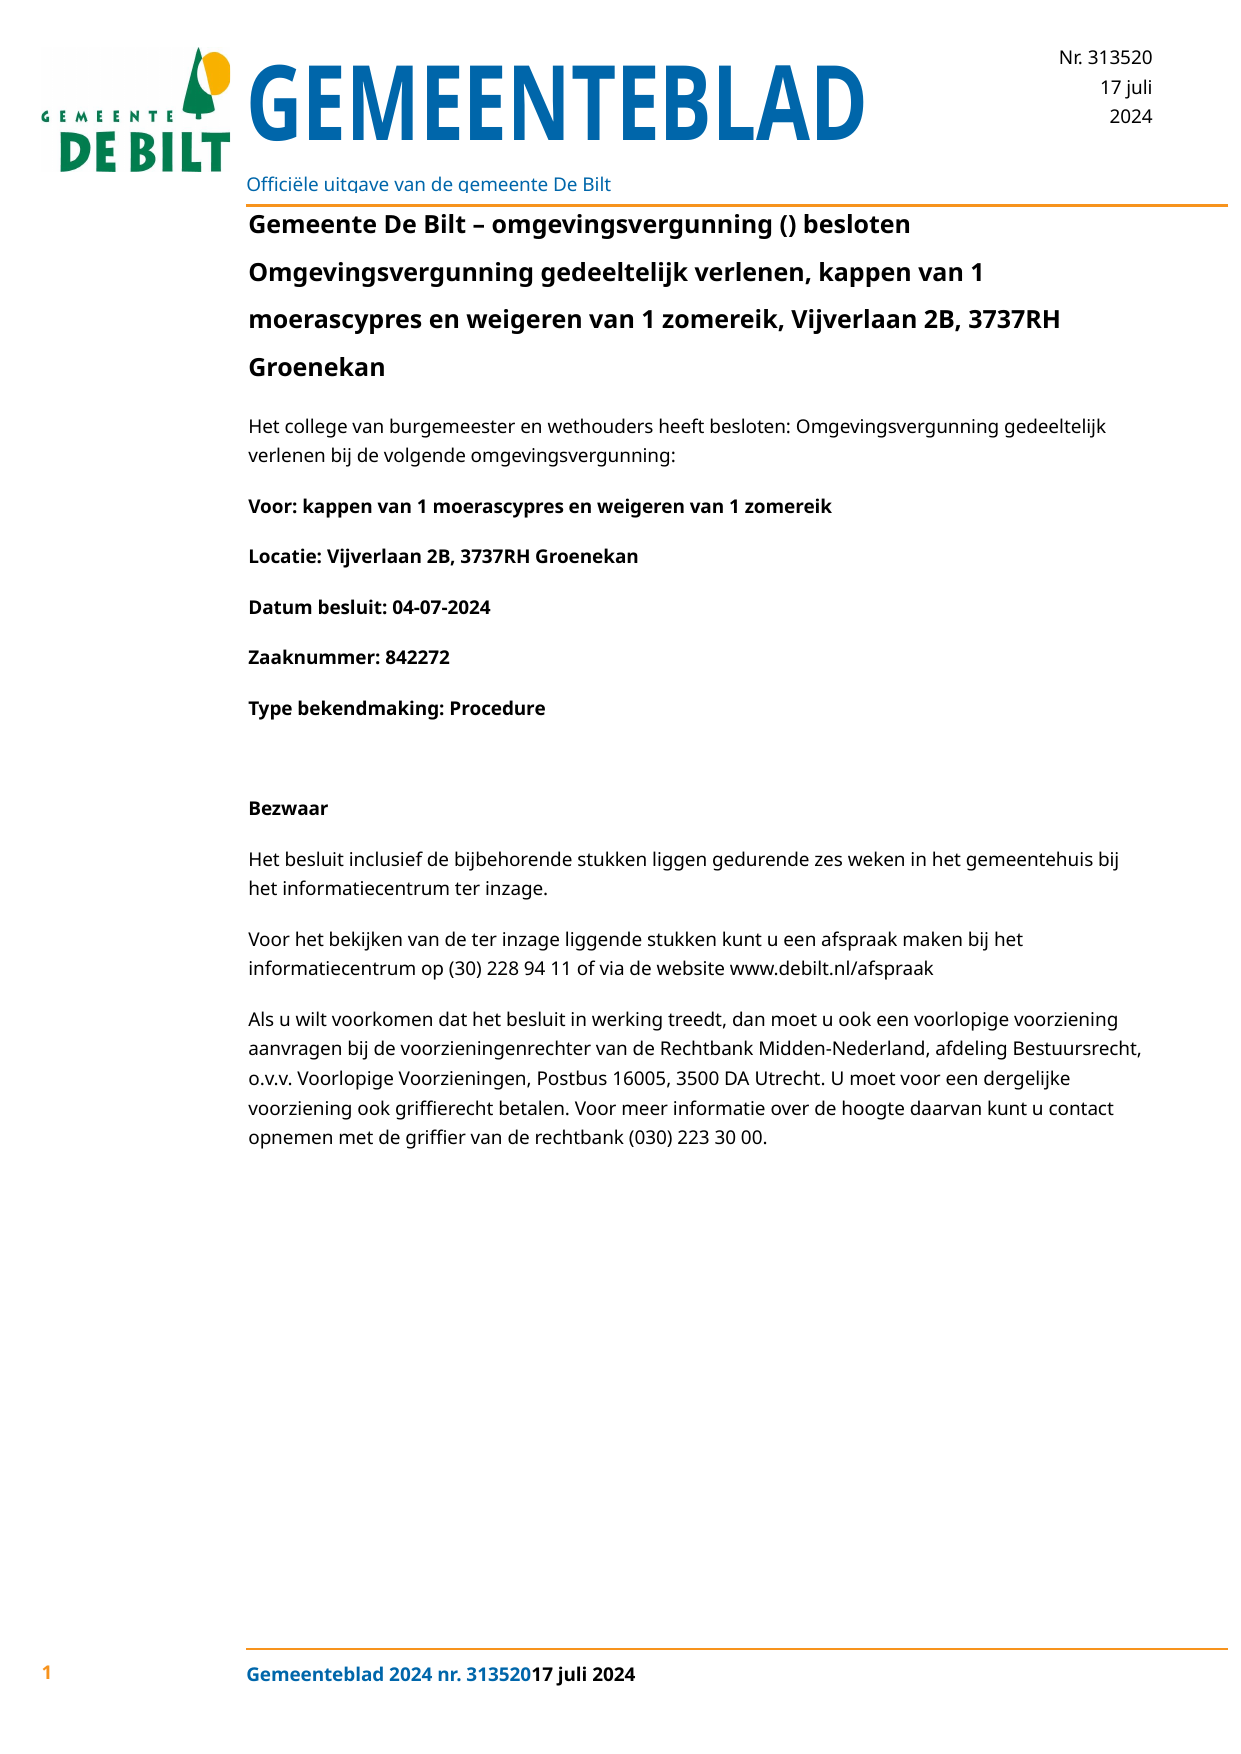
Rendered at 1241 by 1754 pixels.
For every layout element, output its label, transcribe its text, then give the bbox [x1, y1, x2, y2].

text Type bekendmaking: Procedure [248, 695, 1152, 721]
text Zaaknummer: 842272 [248, 644, 1152, 670]
text Gemeente De Bilt – omgevingsvergunning () besloten Omgevingsvergunning gedeeltelijk verlenen, kappen van 1 moerascypres en weigeren van 1 zomereik, Vijverlaan 2B, 3737RH Groenekan [248, 207, 1152, 384]
text Datum besluit: 04-07-2024 [248, 594, 1152, 620]
text Voor het bekijken van de ter inzage liggende stukken kunt u een afspraak maken bij het informatiecentrum op (30) 228 94 11 of via de website www.debilt.nl/afspraak [248, 926, 1152, 981]
text Als u wilt voorkomen dat het besluit in werking treedt, dan moet u ook een voorlopige voorziening aanvragen bij de voorzieningenrechter van de Rechtbank Midden-Nederland, afdeling Bestuursrecht, o.v.v. Voorlopige Voorzieningen, Postbus 16005, 3500 DA Utrecht. U moet voor een dergelijke voorziening ook griffierecht betalen. Voor meer informatie over de hoogte daarvan kunt u contact opnemen met de griffier van de rechtbank (030) 223 30 00. [248, 1006, 1152, 1150]
text Voor: kappen van 1 moerascypres en weigeren van 1 zomereik [248, 493, 1152, 519]
text Het college van burgemeester en wethouders heeft besloten: Omgevingsvergunning gedeeltelijk verlenen bij de volgende omgevingsvergunning: [248, 413, 1152, 468]
text Locatie: Vijverlaan 2B, 3737RH Groenekan [248, 543, 1152, 569]
picture [41, 47, 231, 172]
text Het besluit inclusief de bijbehorende stukken liggen gedurende zes weken in het gemeentehuis bij het informatiecentrum ter inzage. [248, 846, 1152, 901]
text Bezwaar [248, 796, 1152, 821]
